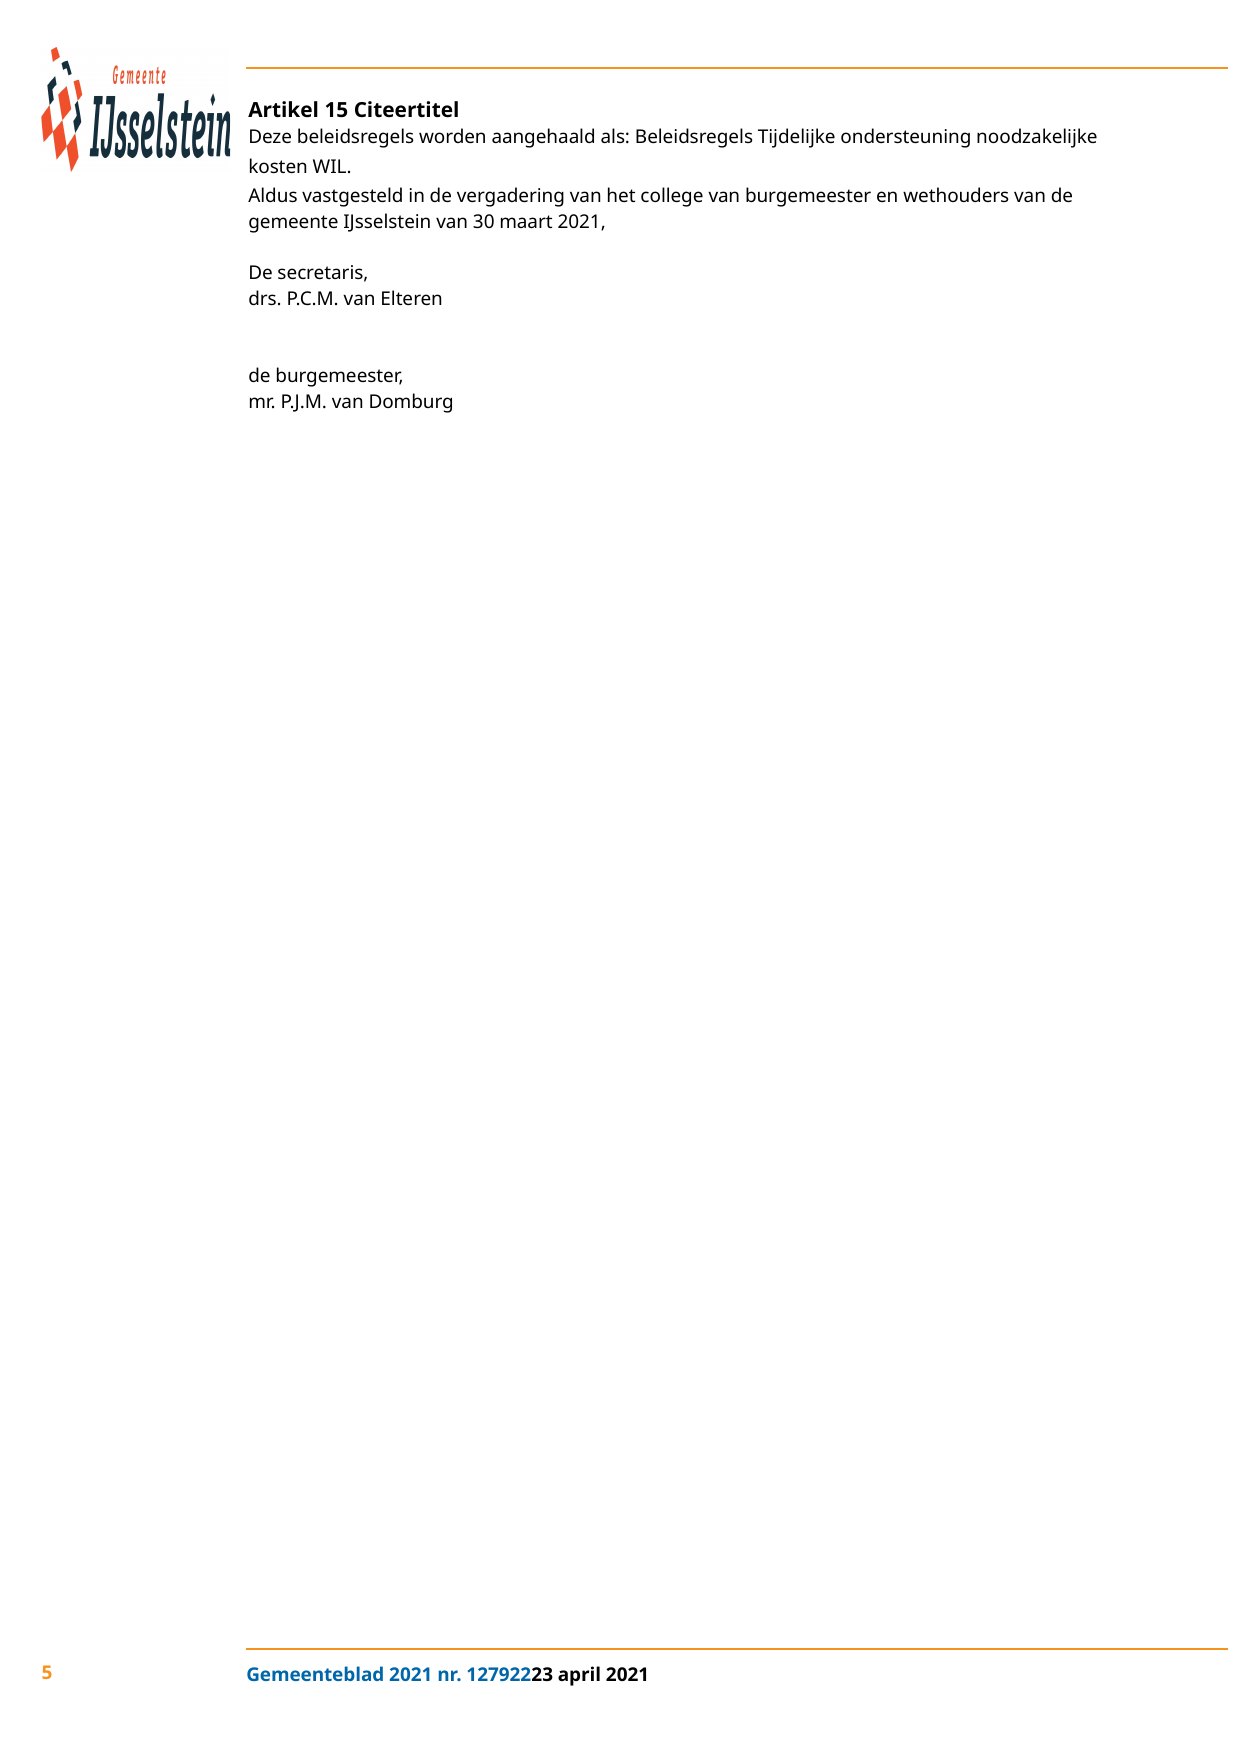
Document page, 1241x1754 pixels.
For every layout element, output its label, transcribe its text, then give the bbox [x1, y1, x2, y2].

picture [41, 47, 231, 172]
text de burgemeester, [248, 362, 1152, 388]
text drs. P.C.M. van Elteren [248, 285, 1152, 311]
text De secretaris, [248, 259, 1152, 285]
text Artikel 15 Citeertitel [248, 95, 1152, 123]
text Aldus vastgesteld in de vergadering van het college van burgemeester en wethouders van de gemeente IJsselstein van 30 maart 2021, [248, 182, 1152, 234]
text mr. P.J.M. van Domburg [248, 388, 1152, 414]
text Deze beleidsregels worden aangehaald als: Beleidsregels Tijdelijke ondersteuning noodzakelijke kosten WIL. [248, 123, 1152, 178]
